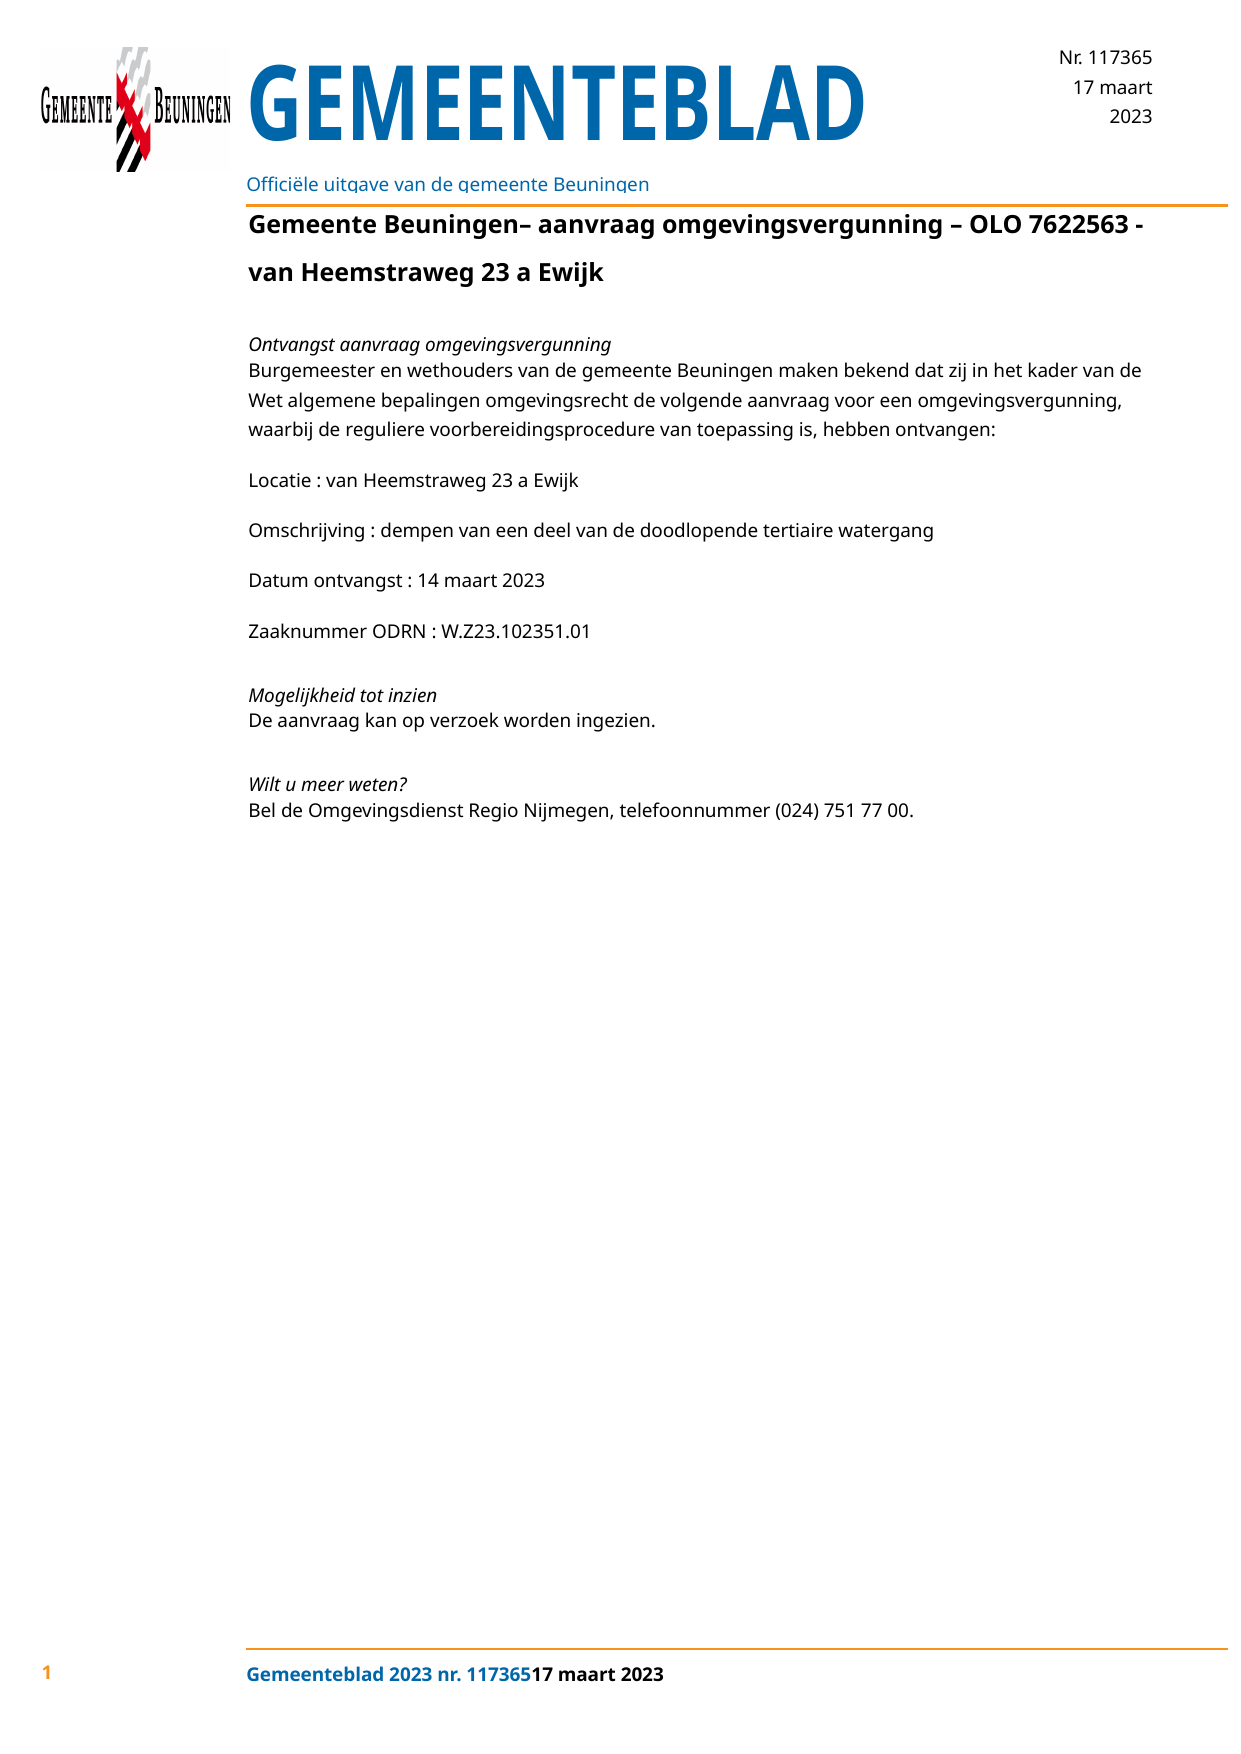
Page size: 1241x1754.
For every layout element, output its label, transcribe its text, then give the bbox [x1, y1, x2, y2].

text Datum ontvangst : 14 maart 2023 [248, 568, 1152, 593]
picture [41, 47, 231, 172]
text Zaaknummer ODRN : W.Z23.102351.01 [248, 618, 1152, 644]
text Ontvangst aanvraag omgevingsvergunning [248, 331, 1152, 357]
text Mogelijkheid tot inzien [248, 682, 1152, 708]
text Wilt u meer weten? [248, 772, 1152, 797]
text De aanvraag kan op verzoek worden ingezien. [248, 708, 1152, 733]
text Burgemeester en wethouders van de gemeente Beuningen maken bekend dat zij in het kader van de Wet algemene bepalingen omgevingsrecht de volgende aanvraag voor een omgevingsvergunning, waarbij de reguliere voorbereidingsprocedure van toepassing is, hebben ontvangen: [248, 357, 1152, 442]
text Bel de Omgevingsdienst Regio Nijmegen, telefoonnummer (024) 751 77 00. [248, 797, 1152, 823]
text Locatie : van Heemstraweg 23 a Ewijk [248, 467, 1152, 492]
text Omschrijving : dempen van een deel van de doodlopende tertiaire watergang [248, 517, 1152, 543]
text Gemeente Beuningen– aanvraag omgevingsvergunning – OLO 7622563 - van Heemstraweg 23 a Ewijk [248, 207, 1152, 288]
